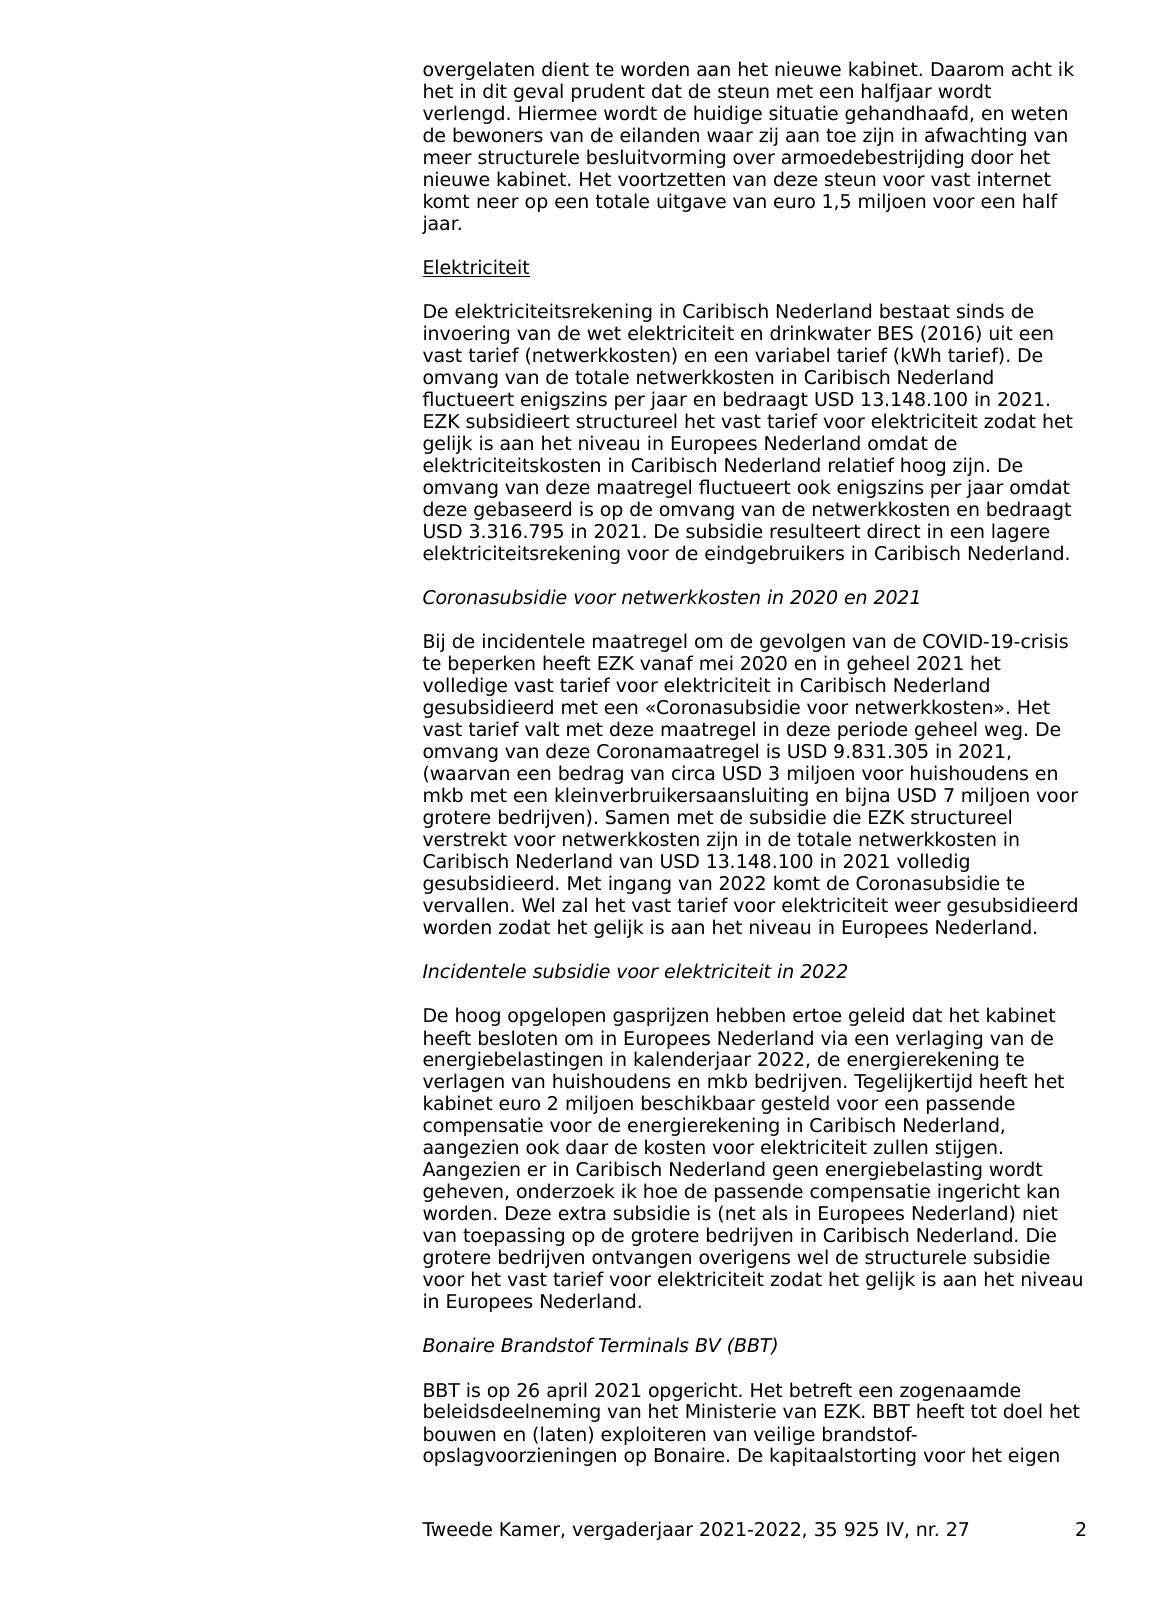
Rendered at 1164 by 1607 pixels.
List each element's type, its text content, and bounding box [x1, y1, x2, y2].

text De hoog opgelopen gasprijzen hebben ertoe geleid dat het kabinet heeft besloten om in Europees Nederland via een verlaging van de energiebelastingen in kalenderjaar 2022, de energierekening te verlagen van huishoudens en mkb bedrijven. Tegelijkertijd heeft het kabinet euro 2 miljoen beschikbaar gesteld voor een passende compensatie voor de energierekening in Caribisch Nederland, aangezien ook daar de kosten voor elektriciteit zullen stijgen. Aangezien er in Caribisch Nederland geen energiebelasting wordt geheven, onderzoek ik hoe de passende compensatie ingericht kan worden. Deze extra subsidie is (net als in Europees Nederland) niet van toepassing op de grotere bedrijven in Caribisch Nederland. Die grotere bedrijven ontvangen overigens wel de structurele subsidie voor het vast tarief voor elektriciteit zodat het gelijk is aan het niveau in Europees Nederland. [422, 1005, 1087, 1313]
subtitle Coronasubsidie voor netwerkkosten in 2020 en 2021 [422, 587, 1087, 609]
subtitle Elektriciteit [422, 257, 1087, 279]
text BBT is op 26 april 2021 opgericht. Het betreft een zogenaamde beleidsdeelneming van het Ministerie van EZK. BBT heeft tot doel het bouwen en (laten) exploiteren van veilige brandstof-opslagvoorzieningen op Bonaire. De kapitaalstorting voor het eigen [422, 1379, 1087, 1467]
text overgelaten dient te worden aan het nieuwe kabinet. Daarom acht ik het in dit geval prudent dat de steun met een halfjaar wordt verlengd. Hiermee wordt de huidige situatie gehandhaafd, en weten de bewoners van de eilanden waar zij aan toe zijn in afwachting van meer structurele besluitvorming over armoedebestrijding door het nieuwe kabinet. Het voortzetten van deze steun voor vast internet komt neer op een totale uitgave van euro 1,5 miljoen voor een half jaar. [422, 59, 1087, 235]
text De elektriciteitsrekening in Caribisch Nederland bestaat sinds de invoering van de wet elektriciteit en drinkwater BES (2016) uit een vast tarief (netwerkkosten) en een variabel tarief (kWh tarief). De omvang van de totale netwerkkosten in Caribisch Nederland fluctueert enigszins per jaar en bedraagt USD 13.148.100 in 2021. EZK subsidieert structureel het vast tarief voor elektriciteit zodat het gelijk is aan het niveau in Europees Nederland omdat de elektriciteitskosten in Caribisch Nederland relatief hoog zijn. De omvang van deze maatregel fluctueert ook enigszins per jaar omdat deze gebaseerd is op de omvang van de netwerkkosten en bedraagt USD 3.316.795 in 2021. De subsidie resulteert direct in een lagere elektriciteitsrekening voor de eindgebruikers in Caribisch Nederland. [422, 301, 1087, 565]
text Bij de incidentele maatregel om de gevolgen van de COVID-19-crisis te beperken heeft EZK vanaf mei 2020 en in geheel 2021 het volledige vast tarief voor elektriciteit in Caribisch Nederland gesubsidieerd met een «Coronasubsidie voor netwerkkosten». Het vast tarief valt met deze maatregel in deze periode geheel weg. De omvang van deze Coronamaatregel is USD 9.831.305 in 2021, (waarvan een bedrag van circa USD 3 miljoen voor huishoudens en mkb met een kleinverbruikersaansluiting en bijna USD 7 miljoen voor grotere bedrijven). Samen met de subsidie die EZK structureel verstrekt voor netwerkkosten zijn in de totale netwerkkosten in Caribisch Nederland van USD 13.148.100 in 2021 volledig gesubsidieerd. Met ingang van 2022 komt de Coronasubsidie te vervallen. Wel zal het vast tarief voor elektriciteit weer gesubsidieerd worden zodat het gelijk is aan het niveau in Europees Nederland. [422, 631, 1087, 939]
subtitle Bonaire Brandstof Terminals BV (BBT) [422, 1335, 1087, 1357]
subtitle Incidentele subsidie voor elektriciteit in 2022 [422, 961, 1087, 983]
